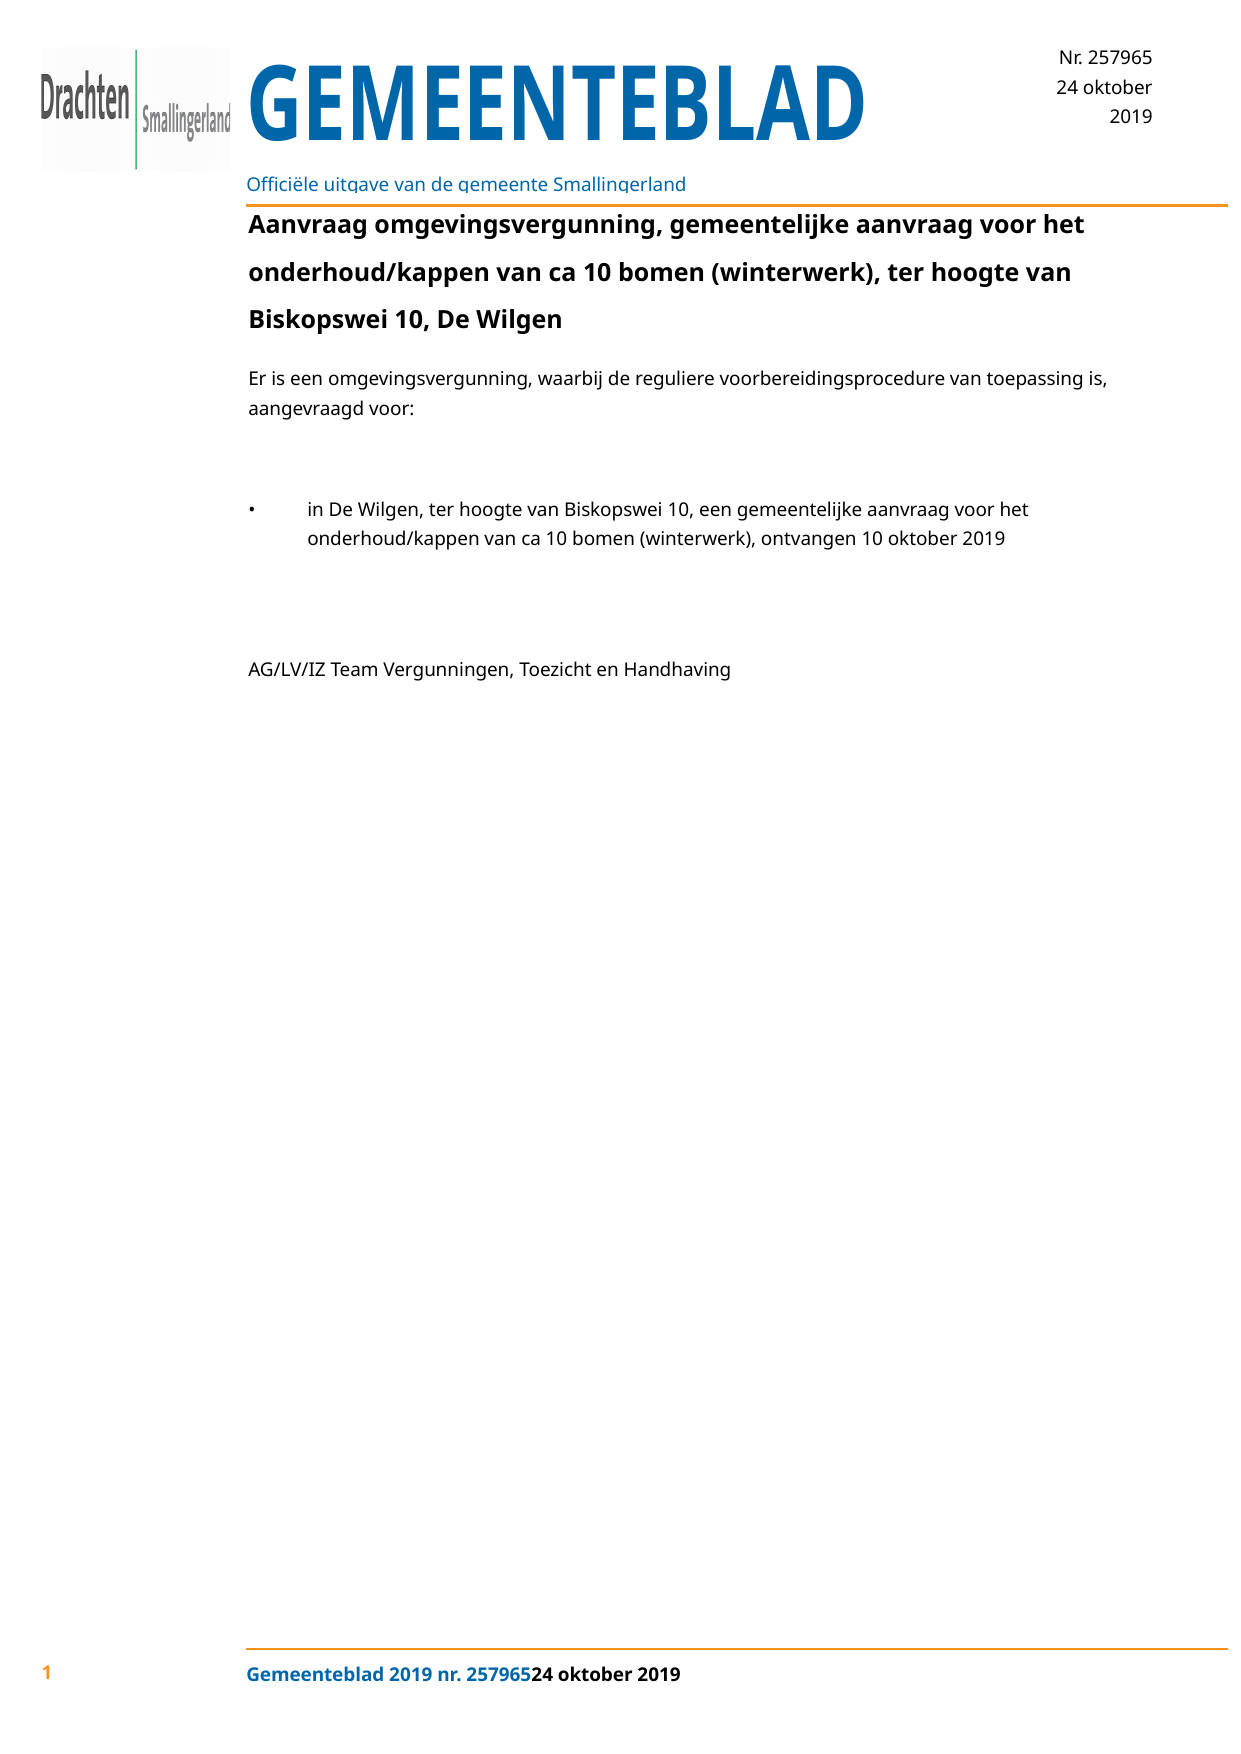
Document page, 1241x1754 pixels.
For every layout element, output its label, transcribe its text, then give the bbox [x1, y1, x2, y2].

list in De Wilgen, ter hoogte van Biskopswei 10, een gemeentelijke aanvraag voor het onderhoud/kappen van ca 10 bomen (winterwerk), ontvangen 10 oktober 2019 [248, 496, 1152, 551]
text Aanvraag omgevingsvergunning, gemeentelijke aanvraag voor het onderhoud/kappen van ca 10 bomen (winterwerk), ter hoogte van Biskopswei 10, De Wilgen [248, 207, 1152, 336]
text AG/LV/IZ Team Vergunningen, Toezicht en Handhaving [248, 656, 1152, 682]
picture [41, 47, 231, 172]
text Er is een omgevingsvergunning, waarbij de reguliere voorbereidingsprocedure van toepassing is, aangevraagd voor: [248, 366, 1152, 421]
